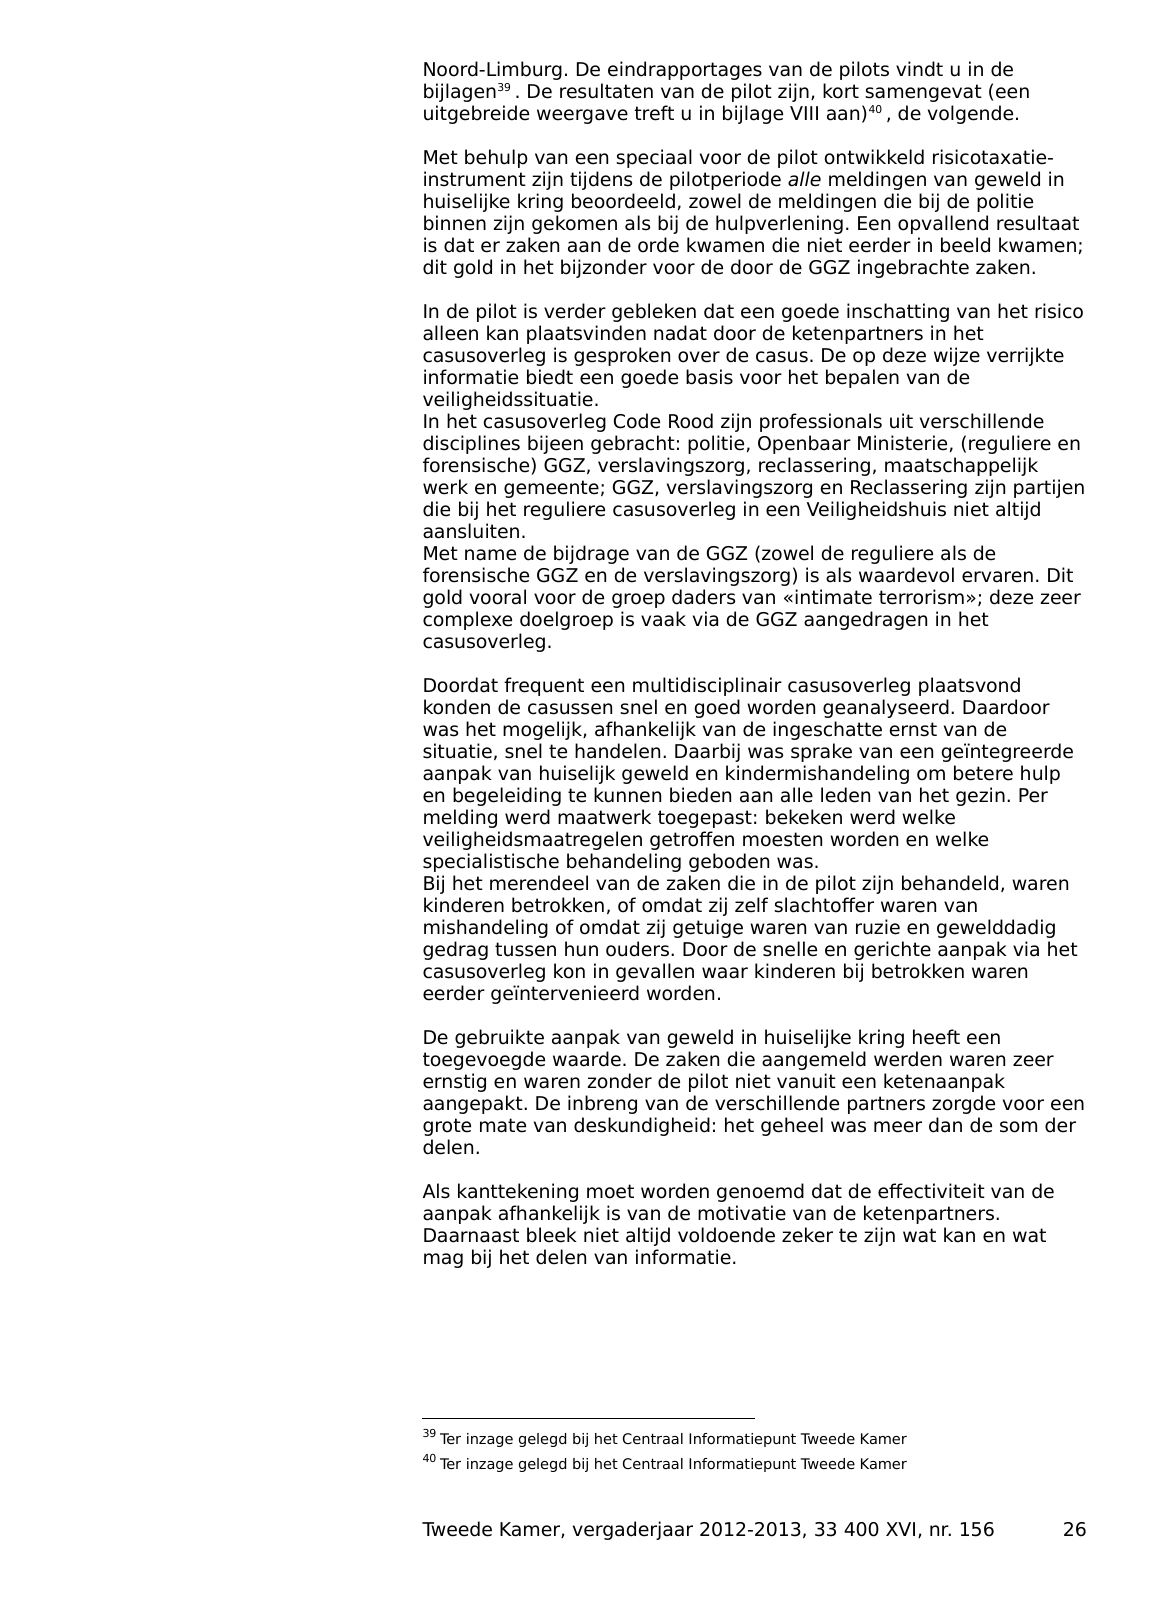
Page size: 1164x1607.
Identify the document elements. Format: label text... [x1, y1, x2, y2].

text Ter inzage gelegd bij het Centraal Informatiepunt Tweede Kamer [422, 1427, 1087, 1449]
text In de pilot is verder gebleken dat een goede inschatting van het risico alleen kan plaatsvinden nadat door de ketenpartners in het casusoverleg is gesproken over de casus. De op deze wijze verrijkte informatie biedt een goede basis voor het bepalen van de veiligheidssituatie. [422, 301, 1087, 411]
text Met name de bijdrage van de GGZ (zowel de reguliere als de forensische GGZ en de verslavingszorg) is als waardevol ervaren. Dit gold vooral voor de groep daders van «intimate terrorism»; deze zeer complexe doelgroep is vaak via de GGZ aangedragen in het casusoverleg. [422, 543, 1087, 653]
text Bij het merendeel van de zaken die in de pilot zijn behandeld, waren kinderen betrokken, of omdat zij zelf slachtoffer waren van mishandeling of omdat zij getuige waren van ruzie en gewelddadig gedrag tussen hun ouders. Door de snelle en gerichte aanpak via het casusoverleg kon in gevallen waar kinderen bij betrokken waren eerder geïntervenieerd worden. [422, 873, 1087, 1005]
text De gebruikte aanpak van geweld in huiselijke kring heeft een toegevoegde waarde. De zaken die aangemeld werden waren zeer ernstig en waren zonder de pilot niet vanuit een ketenaanpak aangepakt. De inbreng van de verschillende partners zorgde voor een grote mate van deskundigheid: het geheel was meer dan de som der delen. [422, 1027, 1087, 1159]
text Ter inzage gelegd bij het Centraal Informatiepunt Tweede Kamer [422, 1452, 1087, 1474]
text Doordat frequent een multidisciplinair casusoverleg plaatsvond konden de casussen snel en goed worden geanalyseerd. Daardoor was het mogelijk, afhankelijk van de ingeschatte ernst van de situatie, snel te handelen. Daarbij was sprake van een geïntegreerde aanpak van huiselijk geweld en kindermishandeling om betere hulp en begeleiding te kunnen bieden aan alle leden van het gezin. Per melding werd maatwerk toegepast: bekeken werd welke veiligheidsmaatregelen getroffen moesten worden en welke specialistische behandeling geboden was. [422, 675, 1087, 873]
text Noord-Limburg. De eindrapportages van de pilots vindt u in de bijlagen. De resultaten van de pilot zijn, kort samengevat (een uitgebreide weergave treft u in bijlage VIII aan), de volgende. [422, 59, 1087, 125]
text Als kanttekening moet worden genoemd dat de effectiviteit van de aanpak afhankelijk is van de motivatie van de ketenpartners. Daarnaast bleek niet altijd voldoende zeker te zijn wat kan en wat mag bij het delen van informatie. [422, 1181, 1087, 1269]
text In het casusoverleg Code Rood zijn professionals uit verschillende disciplines bijeen gebracht: politie, Openbaar Ministerie, (reguliere en forensische) GGZ, verslavingszorg, reclassering, maatschappelijk werk en gemeente; GGZ, verslavingszorg en Reclassering zijn partijen die bij het reguliere casusoverleg in een Veiligheidshuis niet altijd aansluiten. [422, 411, 1087, 543]
text Met behulp van een speciaal voor de pilot ontwikkeld risicotaxatie-instrument zijn tijdens de pilotperiode alle meldingen van geweld in huiselijke kring beoordeeld, zowel de meldingen die bij de politie binnen zijn gekomen als bij de hulpverlening. Een opvallend resultaat is dat er zaken aan de orde kwamen die niet eerder in beeld kwamen; dit gold in het bijzonder voor de door de GGZ ingebrachte zaken. [422, 147, 1087, 279]
